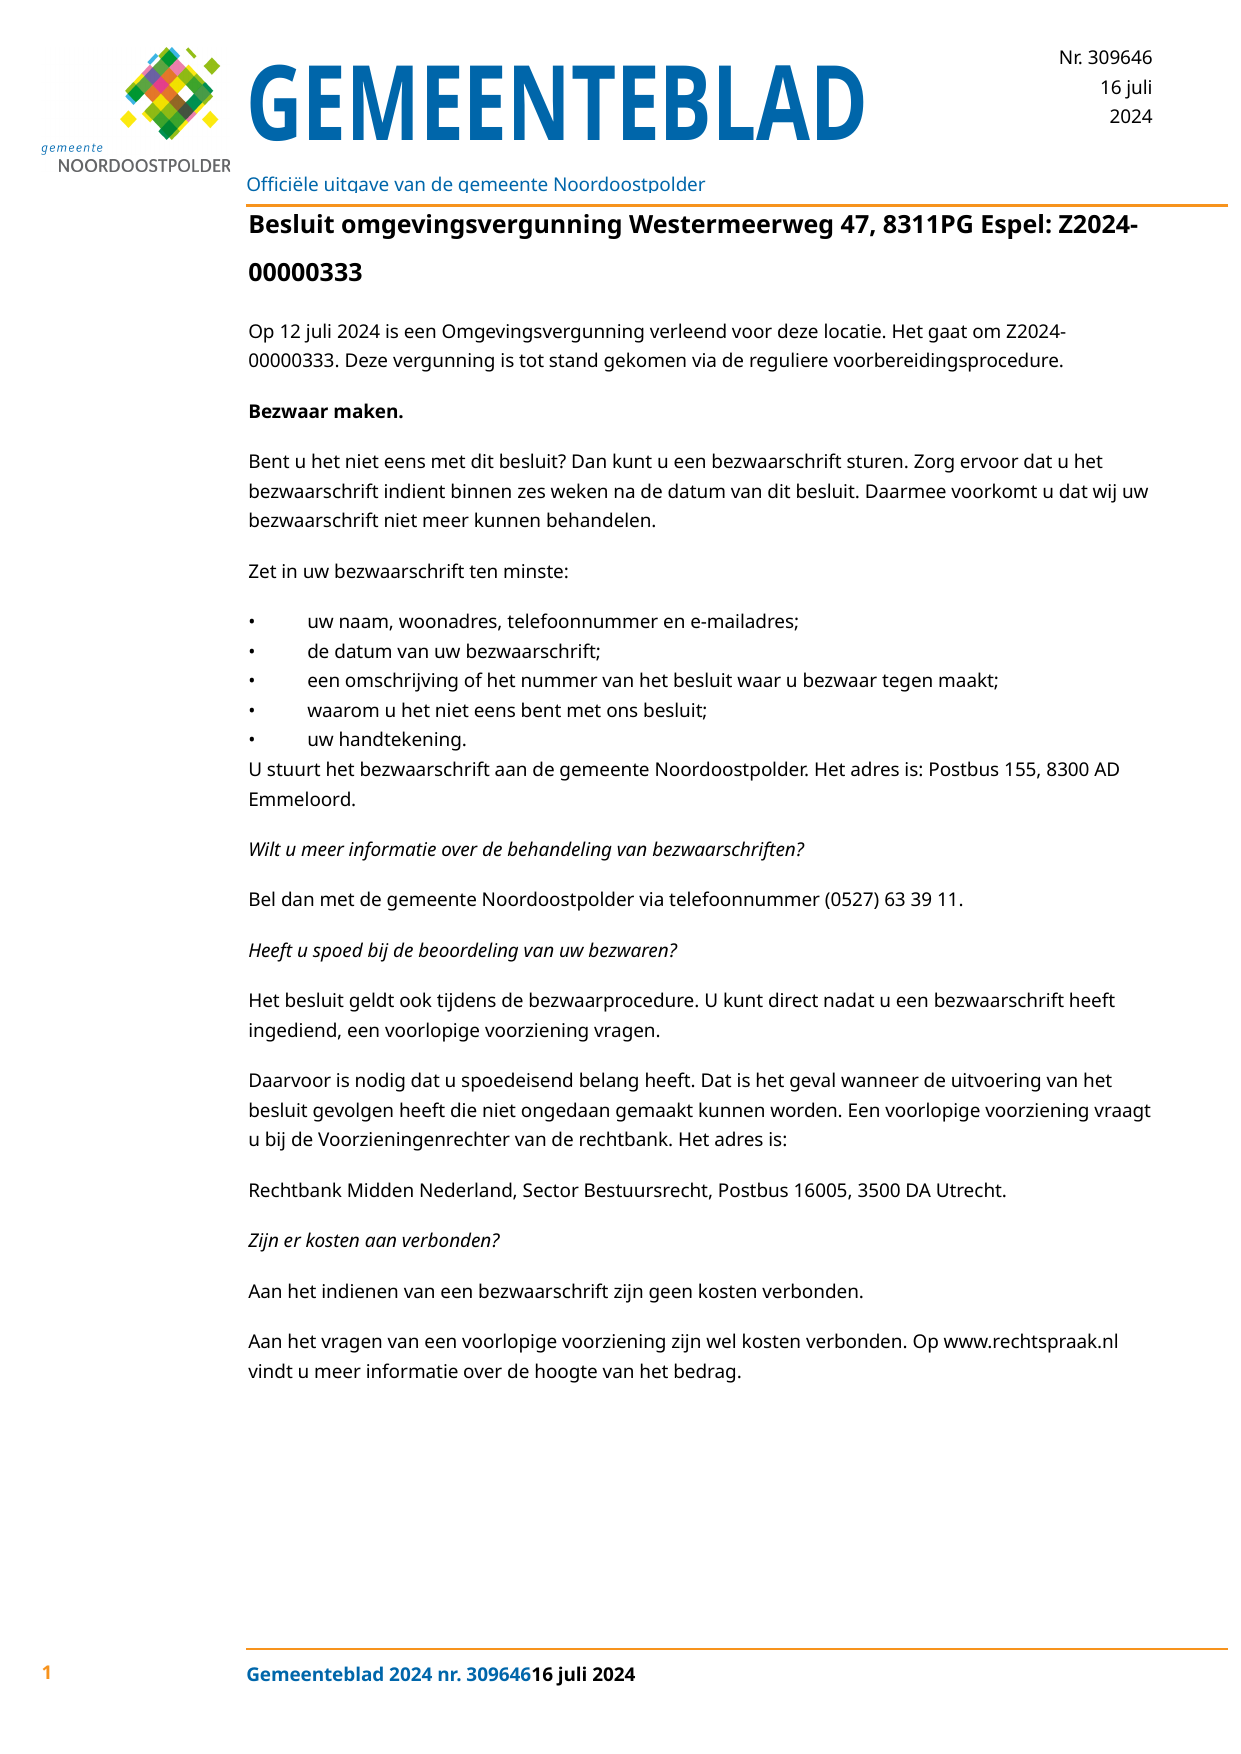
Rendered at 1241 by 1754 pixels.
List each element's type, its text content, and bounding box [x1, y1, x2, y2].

picture [41, 47, 231, 172]
text Besluit omgevingsvergunning Westermeerweg 47, 8311PG Espel: Z2024-00000333 [248, 207, 1152, 288]
text Zijn er kosten aan verbonden? [248, 1227, 1152, 1253]
text Zet in uw bezwaarschrift ten minste: [248, 558, 1152, 584]
text Aan het indienen van een bezwaarschrift zijn geen kosten verbonden. [248, 1278, 1152, 1304]
text Wilt u meer informatie over de behandeling van bezwaarschriften? [248, 836, 1152, 862]
list uw handtekening. [248, 727, 1152, 752]
text Bent u het niet eens met dit besluit? Dan kunt u een bezwaarschrift sturen. Zorg ervoor dat u het bezwaarschrift indient binnen zes weken na de datum van dit besluit. Daarmee voorkomt u dat wij uw bezwaarschrift niet meer kunnen behandelen. [248, 448, 1152, 533]
list de datum van uw bezwaarschrift; [248, 638, 1152, 664]
list een omschrijving of het nummer van het besluit waar u bezwaar tegen maakt; [248, 667, 1152, 693]
text Daarvoor is nodig dat u spoedeisend belang heeft. Dat is het geval wanneer de uitvoering van het besluit gevolgen heeft die niet ongedaan gemaakt kunnen worden. Een voorlopige voorziening vraagt u bij de Voorzieningenrechter van de rechtbank. Het adres is: [248, 1067, 1152, 1152]
text Bezwaar maken. [248, 398, 1152, 424]
list waarom u het niet eens bent met ons besluit; [248, 697, 1152, 723]
list uw naam, woonadres, telefoonnummer en e-mailadres; [248, 608, 1152, 634]
text Op 12 juli 2024 is een Omgevingsvergunning verleend voor deze locatie. Het gaat om Z2024-00000333. Deze vergunning is tot stand gekomen via de reguliere voorbereidingsprocedure. [248, 318, 1152, 373]
text Bel dan met de gemeente Noordoostpolder via telefoonnummer (0527) 63 39 11. [248, 887, 1152, 912]
text U stuurt het bezwaarschrift aan de gemeente Noordoostpolder. Het adres is: Postbus 155, 8300 AD Emmeloord. [248, 756, 1152, 812]
text Heeft u spoed bij de beoordeling van uw bezwaren? [248, 937, 1152, 963]
text Het besluit geldt ook tijdens de bezwaarprocedure. U kunt direct nadat u een bezwaarschrift heeft ingediend, een voorlopige voorziening vragen. [248, 987, 1152, 1043]
text Rechtbank Midden Nederland, Sector Bestuursrecht, Postbus 16005, 3500 DA Utrecht. [248, 1177, 1152, 1203]
text Aan het vragen van een voorlopige voorziening zijn wel kosten verbonden. Op www.rechtspraak.nl vindt u meer informatie over de hoogte van het bedrag. [248, 1328, 1152, 1384]
